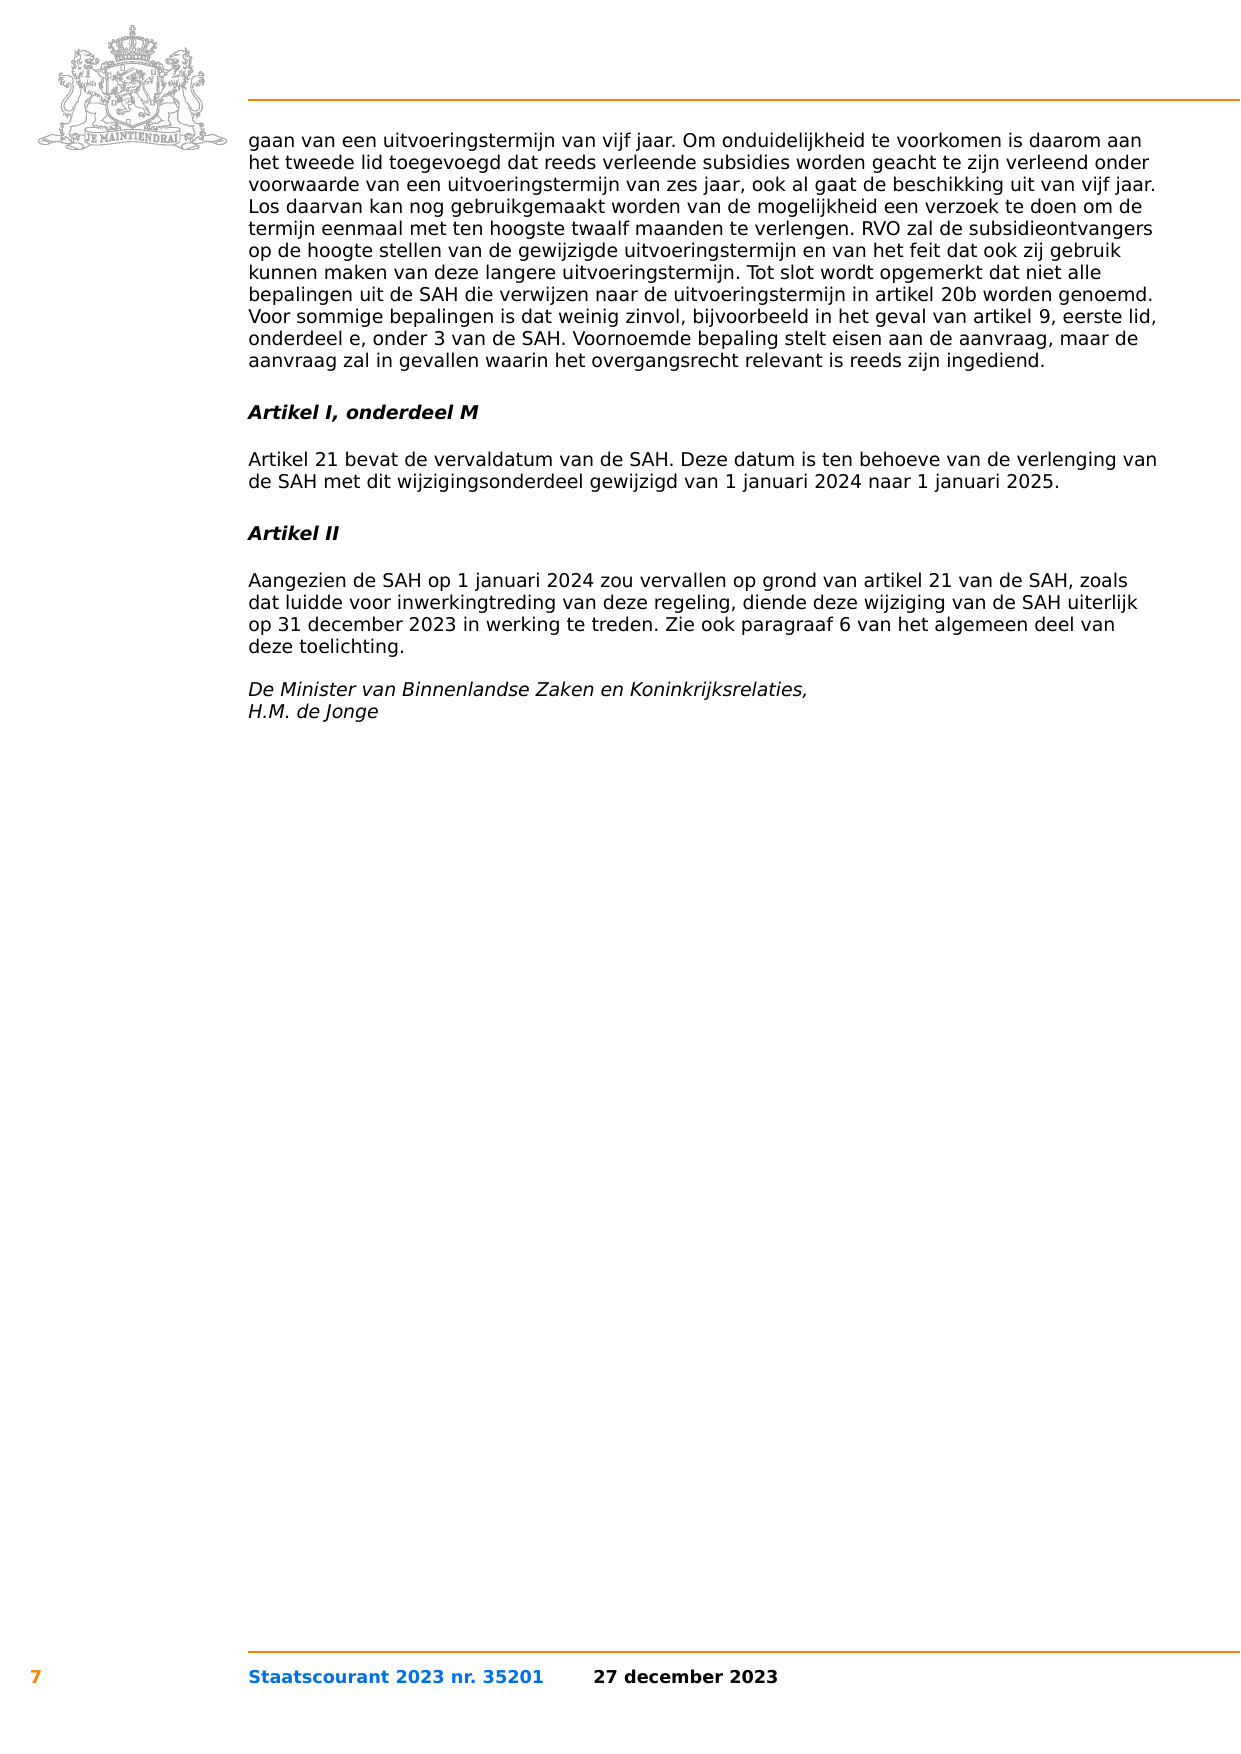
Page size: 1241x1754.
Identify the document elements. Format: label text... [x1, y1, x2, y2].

text De Minister van Binnenlandse Zaken en Koninkrijksrelaties, H.M. de Jonge [248, 679, 1163, 723]
text Aangezien de SAH op 1 januari 2024 zou vervallen op grond van artikel 21 van de SAH, zoals dat luidde voor inwerkingtreding van deze regeling, diende deze wijziging van de SAH uiterlijk op 31 december 2023 in werking te treden. Zie ook paragraaf 6 van het algemeen deel van deze toelichting. [248, 569, 1163, 657]
picture [38, 25, 227, 150]
subtitle Artikel I, onderdeel M [248, 402, 1163, 424]
subtitle Artikel II [248, 523, 1163, 544]
text gaan van een uitvoeringstermijn van vijf jaar. Om onduidelijkheid te voorkomen is daarom aan het tweede lid toegevoegd dat reeds verleende subsidies worden geacht te zijn verleend onder voorwaarde van een uitvoeringstermijn van zes jaar, ook al gaat de beschikking uit van vijf jaar. Los daarvan kan nog gebruikgemaakt worden van de mogelijkheid een verzoek te doen om de termijn eenmaal met ten hoogste twaalf maanden te verlengen. RVO zal de subsidieontvangers op de hoogte stellen van de gewijzigde uitvoeringstermijn en van het feit dat ook zij gebruik kunnen maken van deze langere uitvoeringstermijn. Tot slot wordt opgemerkt dat niet alle bepalingen uit de SAH die verwijzen naar de uitvoeringstermijn in artikel 20b worden genoemd. Voor sommige bepalingen is dat weinig zinvol, bijvoorbeeld in het geval van artikel 9, eerste lid, onderdeel e, onder 3 van de SAH. Voornoemde bepaling stelt eisen aan de aanvraag, maar de aanvraag zal in gevallen waarin het overgangsrecht relevant is reeds zijn ingediend. [248, 130, 1163, 372]
text Artikel 21 bevat de vervaldatum van de SAH. Deze datum is ten behoeve van de verlenging van de SAH met dit wijzigingsonderdeel gewijzigd van 1 januari 2024 naar 1 januari 2025. [248, 449, 1163, 493]
